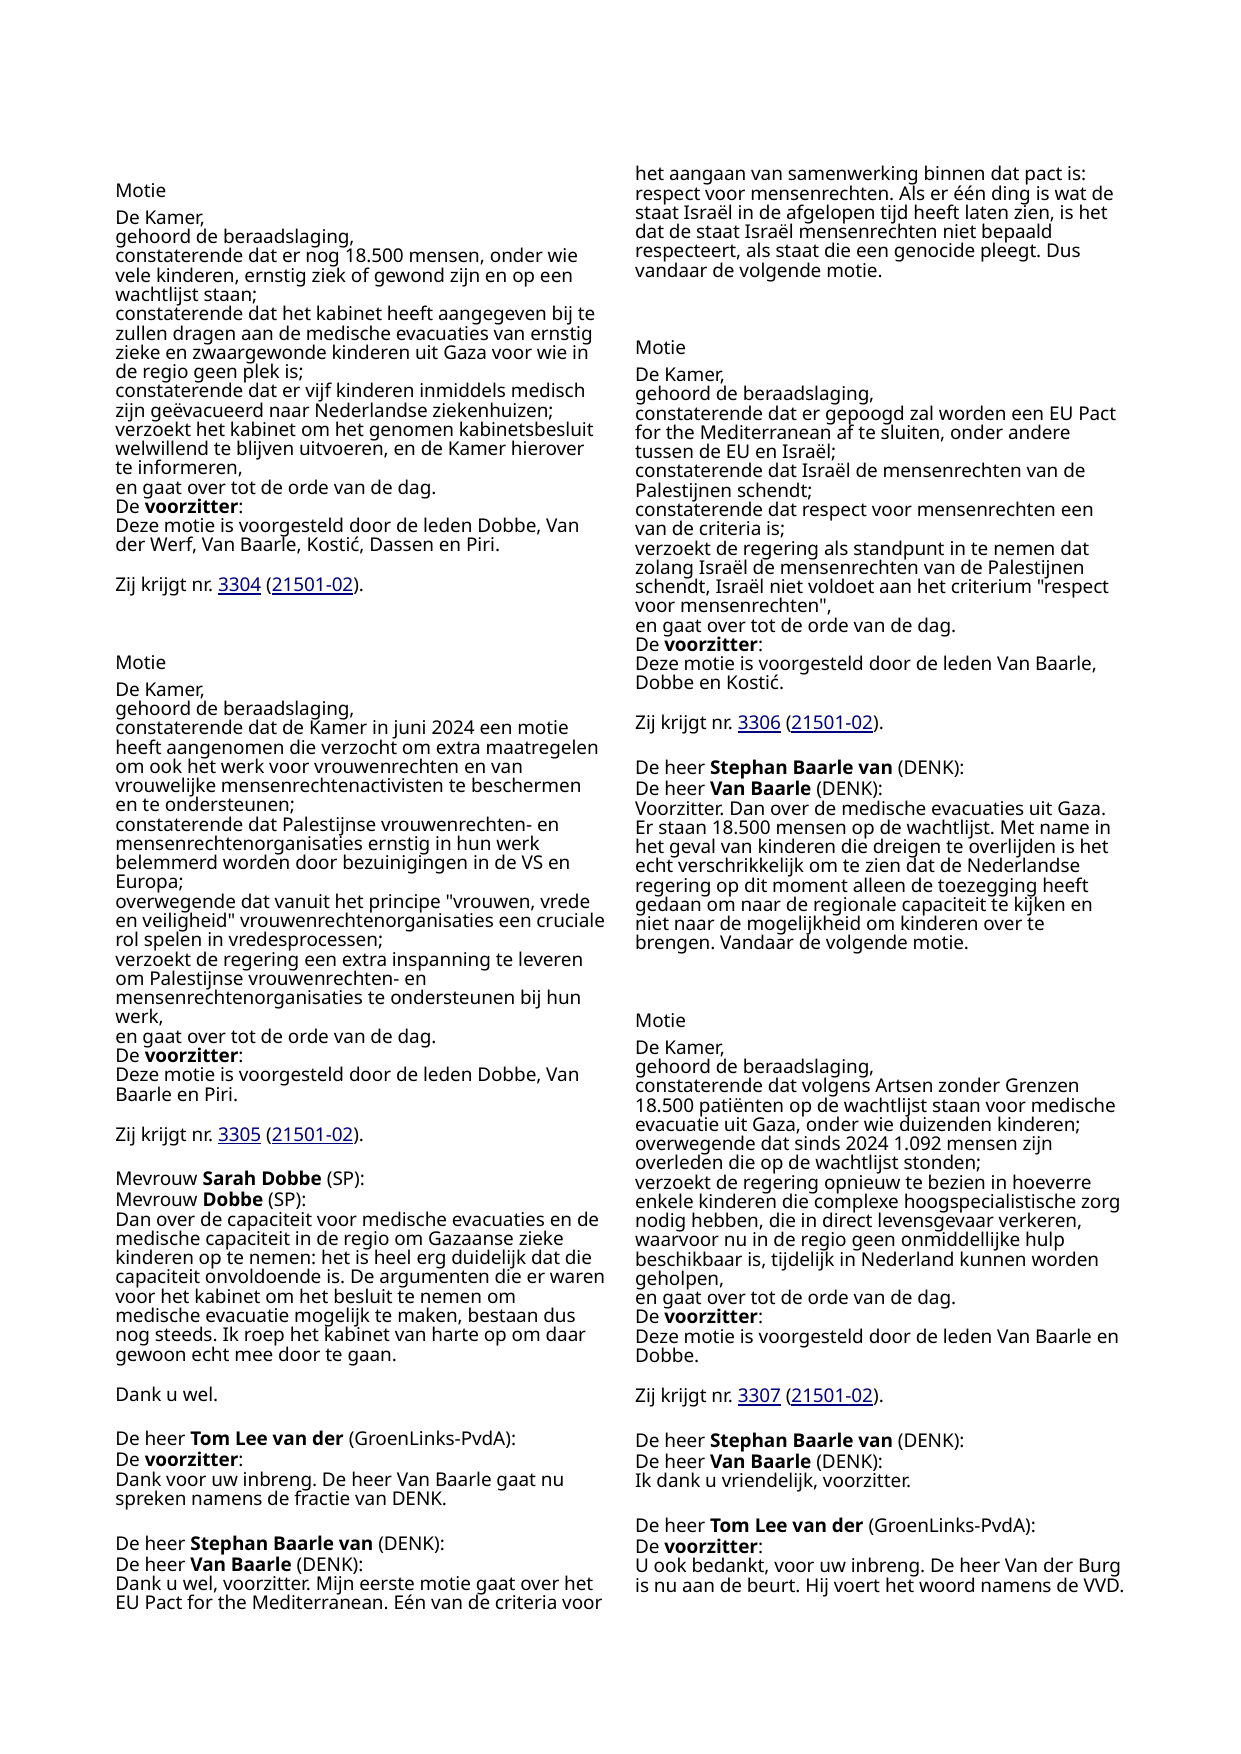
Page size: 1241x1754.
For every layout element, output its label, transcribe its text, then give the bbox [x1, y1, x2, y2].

text constaterende dat er gepoogd zal worden een EU Pact for the Mediterranean af te sluiten, onder andere tussen de EU en Israël; [635, 404, 1125, 462]
text en gaat over tot de orde van de dag. [115, 1028, 605, 1047]
text U ook bedankt, voor uw inbreng. De heer Van der Burg is nu aan de beurt. Hij voert het woord namens de VVD. [635, 1557, 1125, 1596]
text Dank u wel. [115, 1386, 605, 1405]
text Deze motie is voorgesteld door de leden Dobbe, Van Baarle en Piri. [115, 1066, 605, 1105]
text gehoord de beraadslaging, [635, 1058, 1125, 1077]
text gehoord de beraadslaging, [115, 228, 605, 247]
text De voorzitter: [115, 498, 605, 517]
text Zij krijgt nr. 3306 (21501-02). [635, 714, 1125, 734]
text het aangaan van samenwerking binnen dat pact is: respect voor mensenrechten. Als er één ding is wat de staat Israël in de afgelopen tijd heeft laten zien, is het dat de staat Israël mensenrechten niet bepaald respecteert, als staat die een genocide pleegt. Dus vandaar de volgende motie. [635, 165, 1125, 281]
text De heer Van Baarle (DENK): [635, 1453, 1125, 1472]
text Motie [115, 649, 605, 675]
text en gaat over tot de orde van de dag. [115, 479, 605, 498]
text Dank voor uw inbreng. De heer Van Baarle gaat nu spreken namens de fractie van DENK. [115, 1471, 605, 1509]
text verzoekt de regering als standpunt in te nemen dat zolang Israël de mensenrechten van de Palestijnen schendt, Israël niet voldoet aan het criterium "respect voor mensenrechten", [635, 539, 1125, 617]
text De Kamer, [115, 209, 605, 228]
text De voorzitter: [115, 1451, 605, 1471]
text constaterende dat er nog 18.500 mensen, onder wie vele kinderen, ernstig ziek of gewond zijn en op een wachtlijst staan; [115, 247, 605, 305]
text Zij krijgt nr. 3305 (21501-02). [115, 1126, 605, 1145]
text Mevrouw Dobbe (SP): [115, 1191, 605, 1211]
text Deze motie is voorgesteld door de leden Van Baarle, Dobbe en Kostić. [635, 655, 1125, 694]
text Zij krijgt nr. 3307 (21501-02). [635, 1387, 1125, 1406]
text constaterende dat respect voor mensenrechten een van de criteria is; [635, 501, 1125, 539]
text gehoord de beraadslaging, [115, 700, 605, 719]
text De heer Tom Lee van der (GroenLinks-PvdA): [115, 1426, 605, 1451]
text Dank u wel, voorzitter. Mijn eerste motie gaat over het EU Pact for the Mediterranean. Eén van de criteria voor [115, 1575, 605, 1613]
text overwegende dat vanuit het principe "vrouwen, vrede en veiligheid" vrouwenrechtenorganisaties een cruciale rol spelen in vredesprocessen; [115, 893, 605, 951]
text De Kamer, [115, 681, 605, 700]
text De heer Van Baarle (DENK): [115, 1556, 605, 1575]
text verzoekt het kabinet om het genomen kabinetsbesluit welwillend te blijven uitvoeren, en de Kamer hierover te informeren, [115, 421, 605, 479]
text De voorzitter: [635, 636, 1125, 655]
text Voorzitter. Dan over de medische evacuaties uit Gaza. Er staan 18.500 mensen op de wachtlijst. Met name in het geval van kinderen die dreigen te overlijden is het echt verschrikkelijk om te zien dat de Nederlandse regering op dit moment alleen de toezegging heeft gedaan om naar de regionale capaciteit te kijken en niet naar de mogelijkheid om kinderen over te brengen. Vandaar de volgende motie. [635, 799, 1125, 954]
text overwegende dat sinds 2024 1.092 mensen zijn overleden die op de wachtlijst stonden; [635, 1135, 1125, 1174]
text De heer Van Baarle (DENK): [635, 780, 1125, 799]
text Zij krijgt nr. 3304 (21501-02). [115, 576, 605, 596]
text De heer Stephan Baarle van (DENK): [635, 754, 1125, 780]
text Deze motie is voorgesteld door de leden Dobbe, Van der Werf, Van Baarle, Kostić, Dassen en Piri. [115, 517, 605, 556]
text Deze motie is voorgesteld door de leden Van Baarle en Dobbe. [635, 1328, 1125, 1366]
text constaterende dat volgens Artsen zonder Grenzen 18.500 patiënten op de wachtlijst staan voor medische evacuatie uit Gaza, onder wie duizenden kinderen; [635, 1077, 1125, 1135]
text Mevrouw Sarah Dobbe (SP): [115, 1166, 605, 1191]
text constaterende dat het kabinet heeft aangegeven bij te zullen dragen aan de medische evacuaties van ernstig zieke en zwaargewonde kinderen uit Gaza voor wie in de regio geen plek is; [115, 305, 605, 382]
text De voorzitter: [635, 1308, 1125, 1328]
text verzoekt de regering een extra inspanning te leveren om Palestijnse vrouwenrechten- en mensenrechtenorganisaties te ondersteunen bij hun werk, [115, 951, 605, 1028]
text constaterende dat er vijf kinderen inmiddels medisch zijn geëvacueerd naar Nederlandse ziekenhuizen; [115, 382, 605, 421]
text constaterende dat Israël de mensenrechten van de Palestijnen schendt; [635, 462, 1125, 501]
text en gaat over tot de orde van de dag. [635, 1289, 1125, 1308]
text De Kamer, [635, 366, 1125, 385]
text Dan over de capaciteit voor medische evacuaties en de medische capaciteit in de regio om Gazaanse zieke kinderen op te nemen: het is heel erg duidelijk dat die capaciteit onvoldoende is. De argumenten die er waren voor het kabinet om het besluit te nemen om medische evacuatie mogelijk te maken, bestaan dus nog steeds. Ik roep het kabinet van harte op om daar gewoon echt mee door te gaan. [115, 1211, 605, 1365]
text De Kamer, [635, 1039, 1125, 1058]
text verzoekt de regering opnieuw te bezien in hoeverre enkele kinderen die complexe hoogspecialistische zorg nodig hebben, die in direct levensgevaar verkeren, waarvoor nu in de regio geen onmiddellijke hulp beschikbaar is, tijdelijk in Nederland kunnen worden geholpen, [635, 1174, 1125, 1289]
text De voorzitter: [115, 1047, 605, 1066]
text Ik dank u vriendelijk, voorzitter. [635, 1472, 1125, 1491]
text De heer Stephan Baarle van (DENK): [115, 1530, 605, 1556]
text gehoord de beraadslaging, [635, 385, 1125, 404]
text Motie [115, 177, 605, 203]
text constaterende dat Palestijnse vrouwenrechten- en mensenrechtenorganisaties ernstig in hun werk belemmerd worden door bezuinigingen in de VS en Europa; [115, 816, 605, 893]
text Motie [635, 334, 1125, 360]
text Motie [635, 1007, 1125, 1033]
text De heer Stephan Baarle van (DENK): [635, 1427, 1125, 1453]
text constaterende dat de Kamer in juni 2024 een motie heeft aangenomen die verzocht om extra maatregelen om ook het werk voor vrouwenrechten en van vrouwelijke mensenrechtenactivisten te beschermen en te ondersteunen; [115, 719, 605, 816]
text De voorzitter: [635, 1538, 1125, 1557]
text en gaat over tot de orde van de dag. [635, 617, 1125, 636]
text De heer Tom Lee van der (GroenLinks-PvdA): [635, 1512, 1125, 1538]
